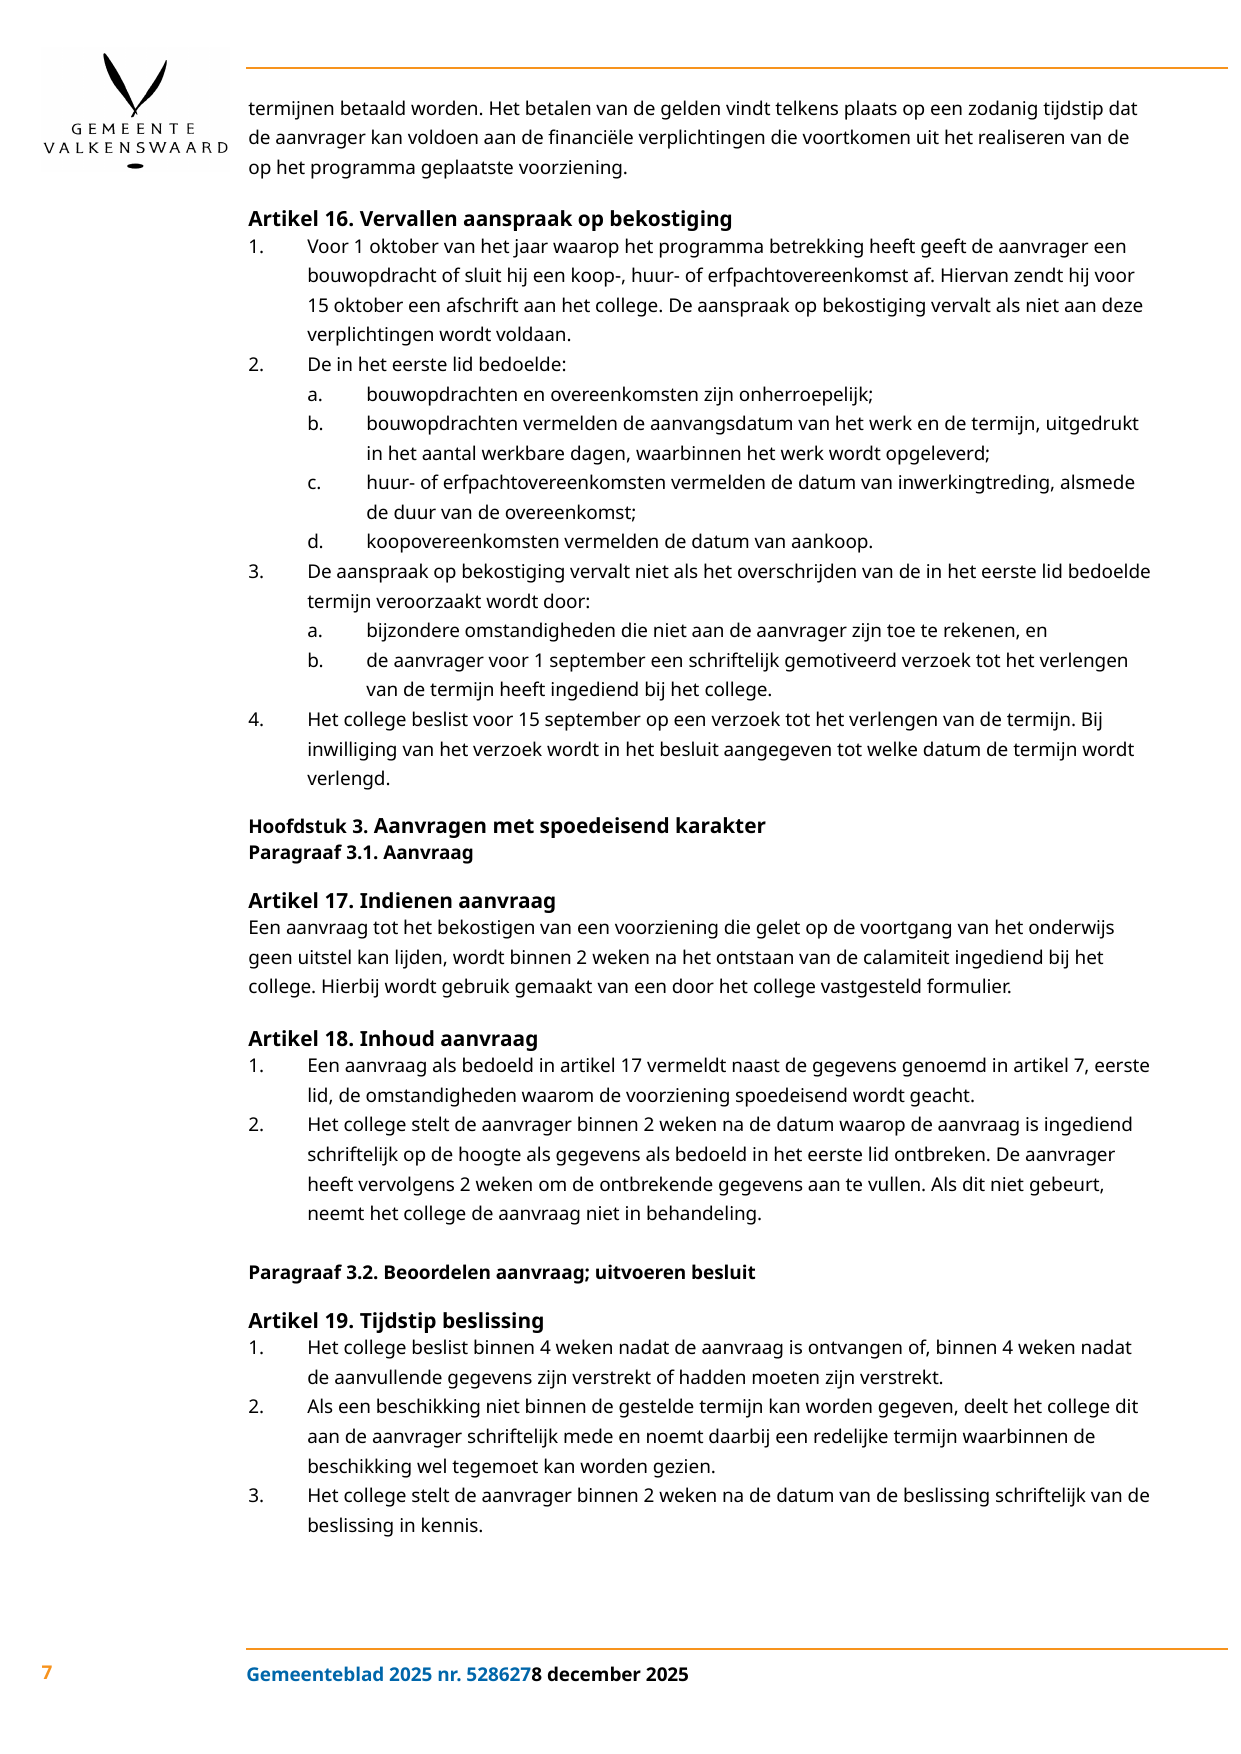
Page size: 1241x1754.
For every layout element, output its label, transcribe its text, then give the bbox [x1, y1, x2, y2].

list Het college beslist voor 15 september op een verzoek tot het verlengen van de termijn. Bij inwilliging van het verzoek wordt in het besluit aangegeven tot welke datum de termijn wordt verlengd. [248, 706, 1152, 791]
text Artikel 16. Vervallen aanspraak op bekostiging [248, 204, 1152, 233]
list Het college stelt de aanvrager binnen 2 weken na de datum van de beslissing schriftelijk van de beslissing in kennis. [248, 1482, 1152, 1538]
list huur- of erfpachtovereenkomsten vermelden de datum van inwerkingtreding, alsmede de duur van de overeenkomst; [307, 469, 1152, 525]
list Een aanvraag als bedoeld in artikel 17 vermeldt naast de gegevens genoemd in artikel 7, eerste lid, de omstandigheden waarom de voorziening spoedeisend wordt geacht. [248, 1052, 1152, 1108]
text Paragraaf 3.1. Aanvraag [248, 839, 1152, 865]
list bouwopdrachten vermelden de aanvangsdatum van het werk en de termijn, uitgedrukt in het aantal werkbare dagen, waarbinnen het werk wordt opgeleverd; [307, 410, 1152, 466]
list bouwopdrachten en overeenkomsten zijn onherroepelijk; [307, 381, 1152, 406]
text Artikel 17. Indienen aanvraag [248, 886, 1152, 914]
text Paragraaf 3.2. Beoordelen aanvraag; uitvoeren besluit [248, 1259, 1152, 1285]
list Het college beslist binnen 4 weken nadat de aanvraag is ontvangen of, binnen 4 weken nadat de aanvullende gegevens zijn verstrekt of hadden moeten zijn verstrekt. [248, 1334, 1152, 1390]
list Voor 1 oktober van het jaar waarop het programma betrekking heeft geeft de aanvrager een bouwopdracht of sluit hij een koop-, huur- of erfpachtovereenkomst af. Hiervan zendt hij voor 15 oktober een afschrift aan het college. De aanspraak op bekostiging vervalt als niet aan deze verplichtingen wordt voldaan. [248, 233, 1152, 347]
list De in het eerste lid bedoelde: [248, 351, 1152, 377]
list Als een beschikking niet binnen de gestelde termijn kan worden gegeven, deelt het college dit aan de aanvrager schriftelijk mede en noemt daarbij een redelijke termijn waarbinnen de beschikking wel tegemoet kan worden gezien. [248, 1394, 1152, 1478]
list koopovereenkomsten vermelden de datum van aankoop. [307, 529, 1152, 554]
list bijzondere omstandigheden die niet aan de aanvrager zijn toe te rekenen, en [307, 617, 1152, 643]
text Artikel 19. Tijdstip beslissing [248, 1306, 1152, 1334]
text Hoofdstuk 3. Aanvragen met spoedeisend karakter [248, 811, 1152, 839]
text termijnen betaald worden. Het betalen van de gelden vindt telkens plaats op een zodanig tijdstip dat de aanvrager kan voldoen aan de financiële verplichtingen die voortkomen uit het realiseren van de op het programma geplaatste voorziening. [248, 95, 1152, 180]
text Artikel 18. Inhoud aanvraag [248, 1024, 1152, 1052]
picture [41, 47, 231, 172]
list de aanvrager voor 1 september een schriftelijk gemotiveerd verzoek tot het verlengen van de termijn heeft ingediend bij het college. [307, 647, 1152, 702]
list Het college stelt de aanvrager binnen 2 weken na de datum waarop de aanvraag is ingediend schriftelijk op de hoogte als gegevens als bedoeld in het eerste lid ontbreken. De aanvrager heeft vervolgens 2 weken om de ontbrekende gegevens aan te vullen. Als dit niet gebeurt, neemt het college de aanvraag niet in behandeling. [248, 1112, 1152, 1226]
text Een aanvraag tot het bekostigen van een voorziening die gelet op de voortgang van het onderwijs geen uitstel kan lijden, wordt binnen 2 weken na het ontstaan van de calamiteit ingediend bij het college. Hierbij wordt gebruik gemaakt van een door het college vastgesteld formulier. [248, 914, 1152, 999]
list De aanspraak op bekostiging vervalt niet als het overschrijden van de in het eerste lid bedoelde termijn veroorzaakt wordt door: [248, 558, 1152, 613]
